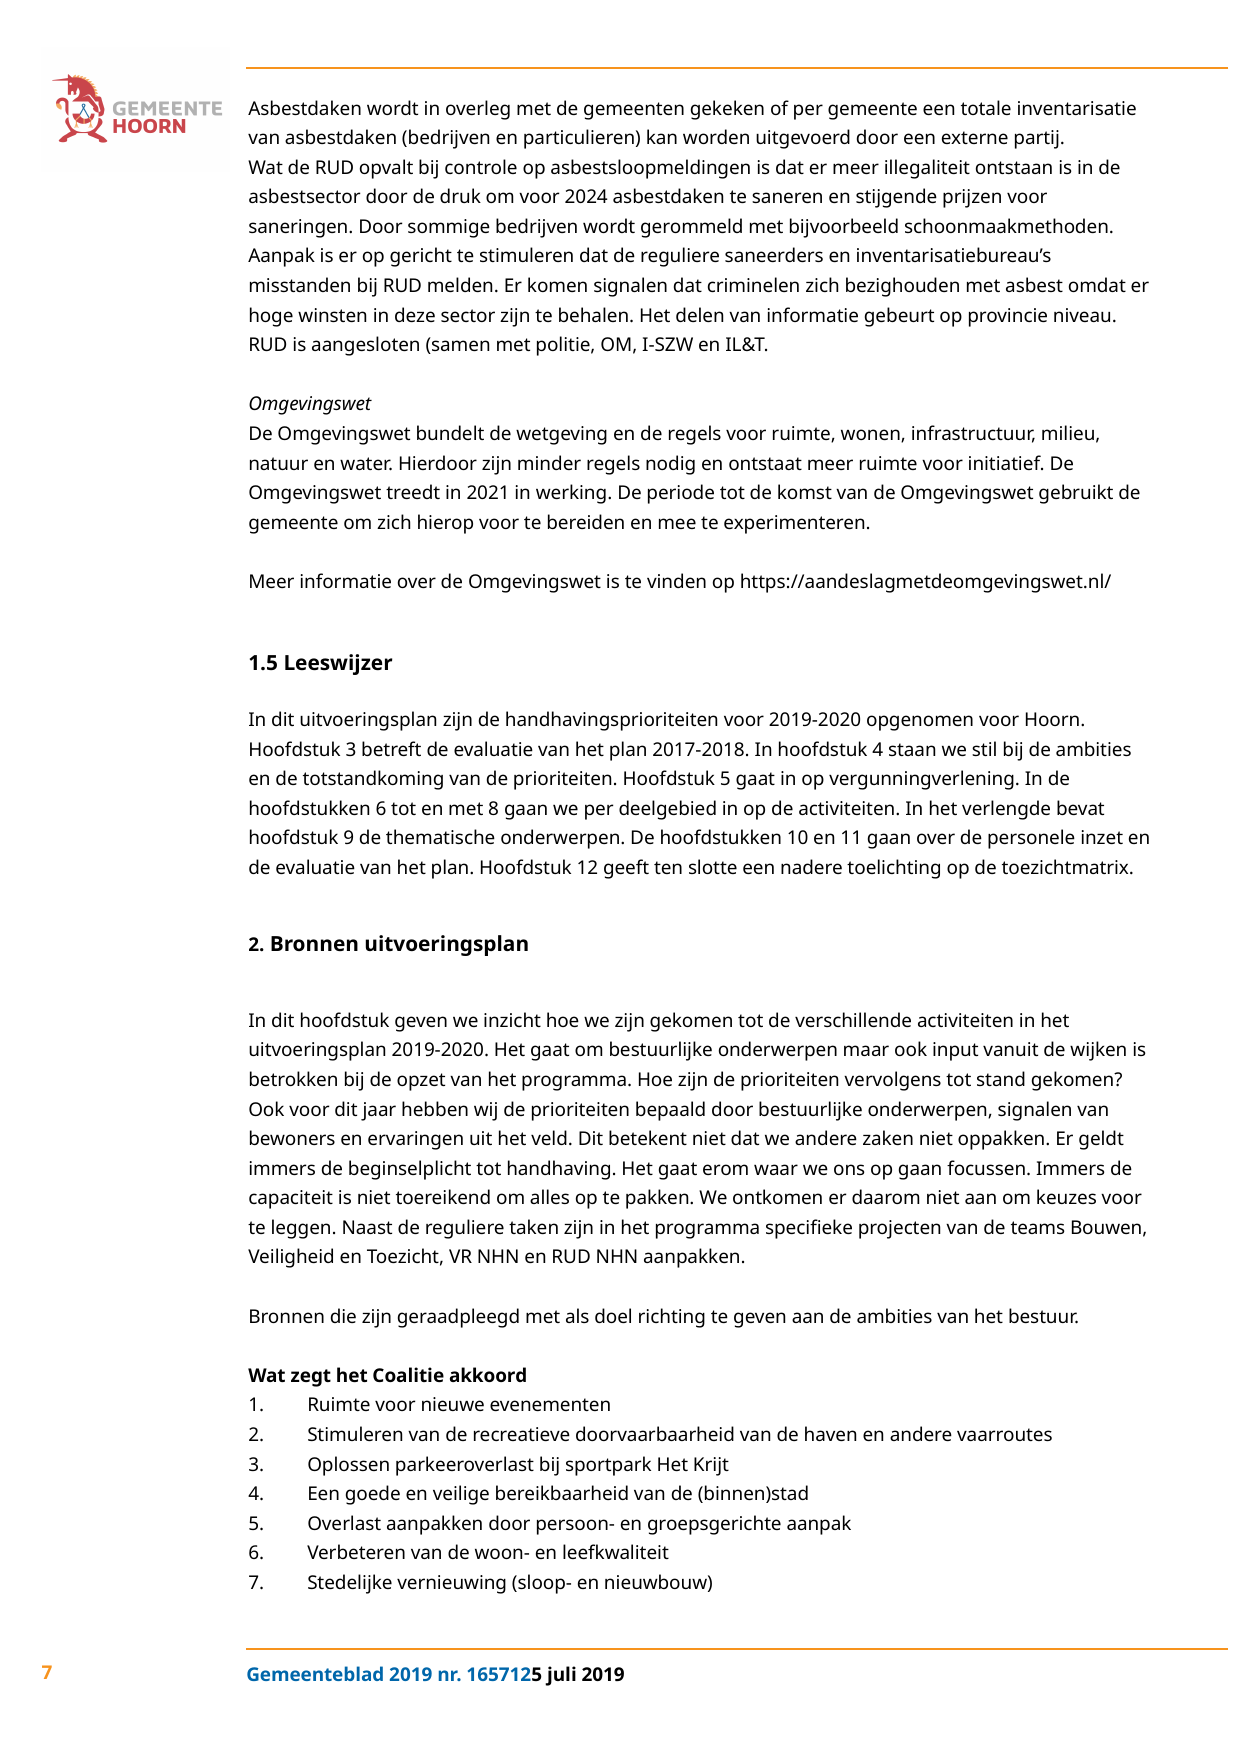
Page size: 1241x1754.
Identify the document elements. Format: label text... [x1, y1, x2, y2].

picture [41, 47, 231, 172]
text De Omgevingswet bundelt de wetgeving en de regels voor ruimte, wonen, infrastructuur, milieu, natuur en water. Hierdoor zijn minder regels nodig en ontstaat meer ruimte voor initiatief. De Omgevingswet treedt in 2021 in werking. De periode tot de komst van de Omgevingswet gebruikt de gemeente om zich hierop voor te bereiden en mee te experimenteren. [248, 420, 1152, 535]
text Bronnen die zijn geraadpleegd met als doel richting te geven aan de ambities van het bestuur. [248, 1303, 1152, 1328]
text Wat zegt het Coalitie akkoord [248, 1362, 1152, 1388]
list Overlast aanpakken door persoon- en groepsgerichte aanpak [248, 1510, 1152, 1536]
text 2. Bronnen uitvoeringsplan [248, 929, 1152, 958]
list Een goede en veilige bereikbaarheid van de (binnen)stad [248, 1480, 1152, 1506]
list Ruimte voor nieuwe evenementen [248, 1392, 1152, 1417]
list Stimuleren van de recreatieve doorvaarbaarheid van de haven en andere vaarroutes [248, 1421, 1152, 1447]
text Meer informatie over de Omgevingswet is te vinden op https://aandeslagmetdeomgevingswet.nl/ [248, 568, 1152, 594]
text Asbestdaken wordt in overleg met de gemeenten gekeken of per gemeente een totale inventarisatie van asbestdaken (bedrijven en particulieren) kan worden uitgevoerd door een externe partij. [248, 95, 1152, 150]
text Omgevingswet [248, 391, 1152, 416]
list Verbeteren van de woon- en leefkwaliteit [248, 1539, 1152, 1565]
list Oplossen parkeeroverlast bij sportpark Het Krijt [248, 1451, 1152, 1476]
text In dit uitvoeringsplan zijn de handhavingsprioriteiten voor 2019-2020 opgenomen voor Hoorn. Hoofdstuk 3 betreft de evaluatie van het plan 2017-2018. In hoofdstuk 4 staan we stil bij de ambities en de totstandkoming van de prioriteiten. Hoofdstuk 5 gaat in op vergunningverlening. In de hoofdstukken 6 tot en met 8 gaan we per deelgebied in op de activiteiten. In het verlengde bevat hoofdstuk 9 de thematische onderwerpen. De hoofdstukken 10 en 11 gaan over de personele inzet en de evaluatie van het plan. Hoofdstuk 12 geeft ten slotte een nadere toelichting op de toezichtmatrix. [248, 706, 1152, 880]
text In dit hoofdstuk geven we inzicht hoe we zijn gekomen tot de verschillende activiteiten in het uitvoeringsplan 2019-2020. Het gaat om bestuurlijke onderwerpen maar ook input vanuit de wijken is betrokken bij de opzet van het programma. Hoe zijn de prioriteiten vervolgens tot stand gekomen? Ook voor dit jaar hebben wij de prioriteiten bepaald door bestuurlijke onderwerpen, signalen van bewoners en ervaringen uit het veld. Dit betekent niet dat we andere zaken niet oppakken. Er geldt immers de beginselplicht tot handhaving. Het gaat erom waar we ons op gaan focussen. Immers de capaciteit is niet toereikend om alles op te pakken. We ontkomen er daarom niet aan om keuzes voor te leggen. Naast de reguliere taken zijn in het programma specifieke projecten van de teams Bouwen, Veiligheid en Toezicht, VR NHN en RUD NHN aanpakken. [248, 1007, 1152, 1269]
text Wat de RUD opvalt bij controle op asbestsloopmeldingen is dat er meer illegaliteit ontstaan is in de asbestsector door de druk om voor 2024 asbestdaken te saneren en stijgende prijzen voor saneringen. Door sommige bedrijven wordt gerommeld met bijvoorbeeld schoonmaakmethoden. Aanpak is er op gericht te stimuleren dat de reguliere saneerders en inventarisatiebureau’s misstanden bij RUD melden. Er komen signalen dat criminelen zich bezighouden met asbest omdat er hoge winsten in deze sector zijn te behalen. Het delen van informatie gebeurt op provincie niveau. RUD is aangesloten (samen met politie, OM, I-SZW en IL&T. [248, 154, 1152, 357]
list Stedelijke vernieuwing (sloop- en nieuwbouw) [248, 1569, 1152, 1595]
text 1.5 Leeswijzer [248, 648, 1152, 677]
